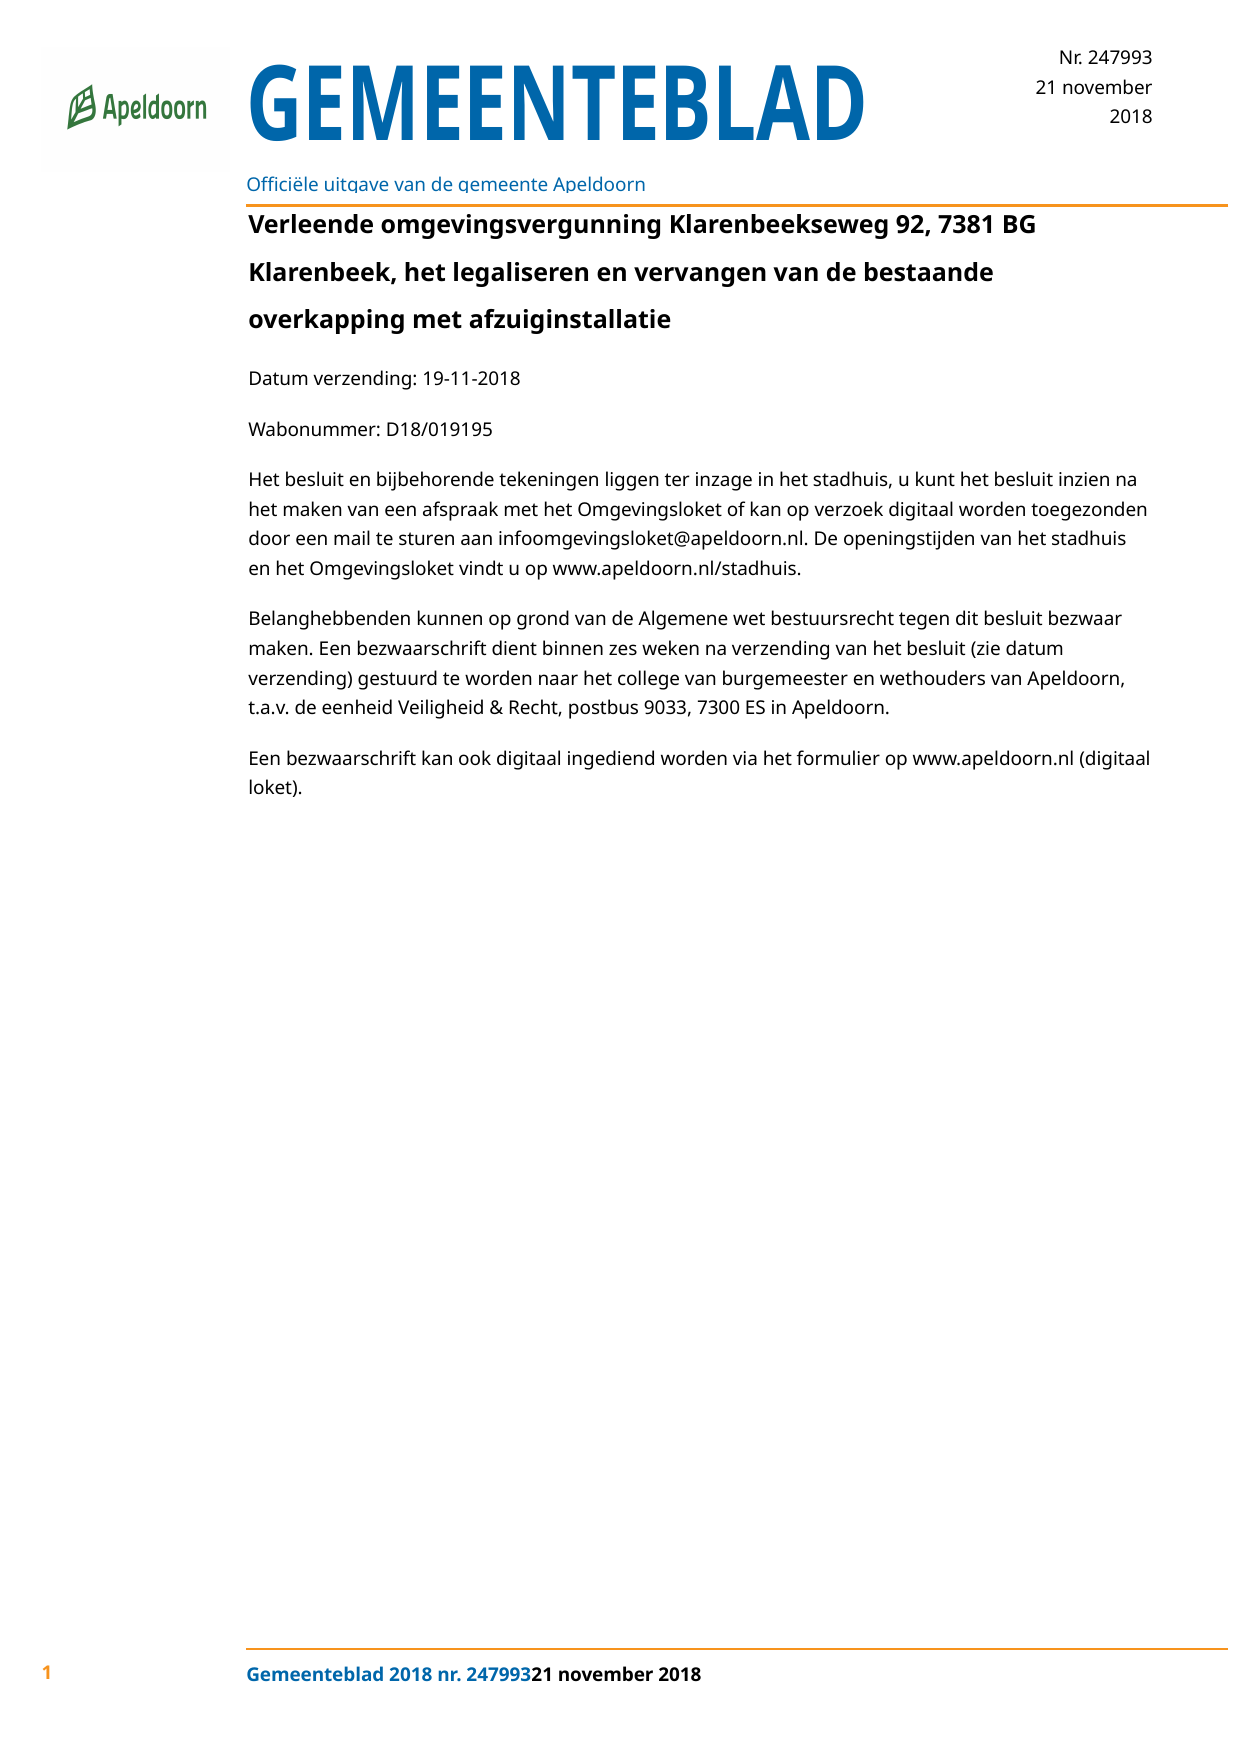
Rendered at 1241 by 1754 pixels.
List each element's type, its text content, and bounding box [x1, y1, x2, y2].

text Datum verzending: 19-11-2018 [248, 366, 1152, 391]
text Een bezwaarschrift kan ook digitaal ingediend worden via het formulier op www.apeldoorn.nl (digitaal loket). [248, 745, 1152, 800]
text Belanghebbenden kunnen op grond van de Algemene wet bestuursrecht tegen dit besluit bezwaar maken. Een bezwaarschrift dient binnen zes weken na verzending van het besluit (zie datum verzending) gestuurd te worden naar het college van burgemeester en wethouders van Apeldoorn, t.a.v. de eenheid Veiligheid & Recht, postbus 9033, 7300 ES in Apeldoorn. [248, 606, 1152, 720]
picture [41, 47, 231, 172]
text Wabonummer: D18/019195 [248, 416, 1152, 442]
text Verleende omgevingsvergunning Klarenbeekseweg 92, 7381 BG Klarenbeek, het legaliseren en vervangen van de bestaande overkapping met afzuiginstallatie [248, 207, 1152, 336]
text Het besluit en bijbehorende tekeningen liggen ter inzage in het stadhuis, u kunt het besluit inzien na het maken van een afspraak met het Omgevingsloket of kan op verzoek digitaal worden toegezonden door een mail te sturen aan infoomgevingsloket@apeldoorn.nl. De openingstijden van het stadhuis en het Omgevingsloket vindt u op www.apeldoorn.nl/stadhuis. [248, 466, 1152, 581]
